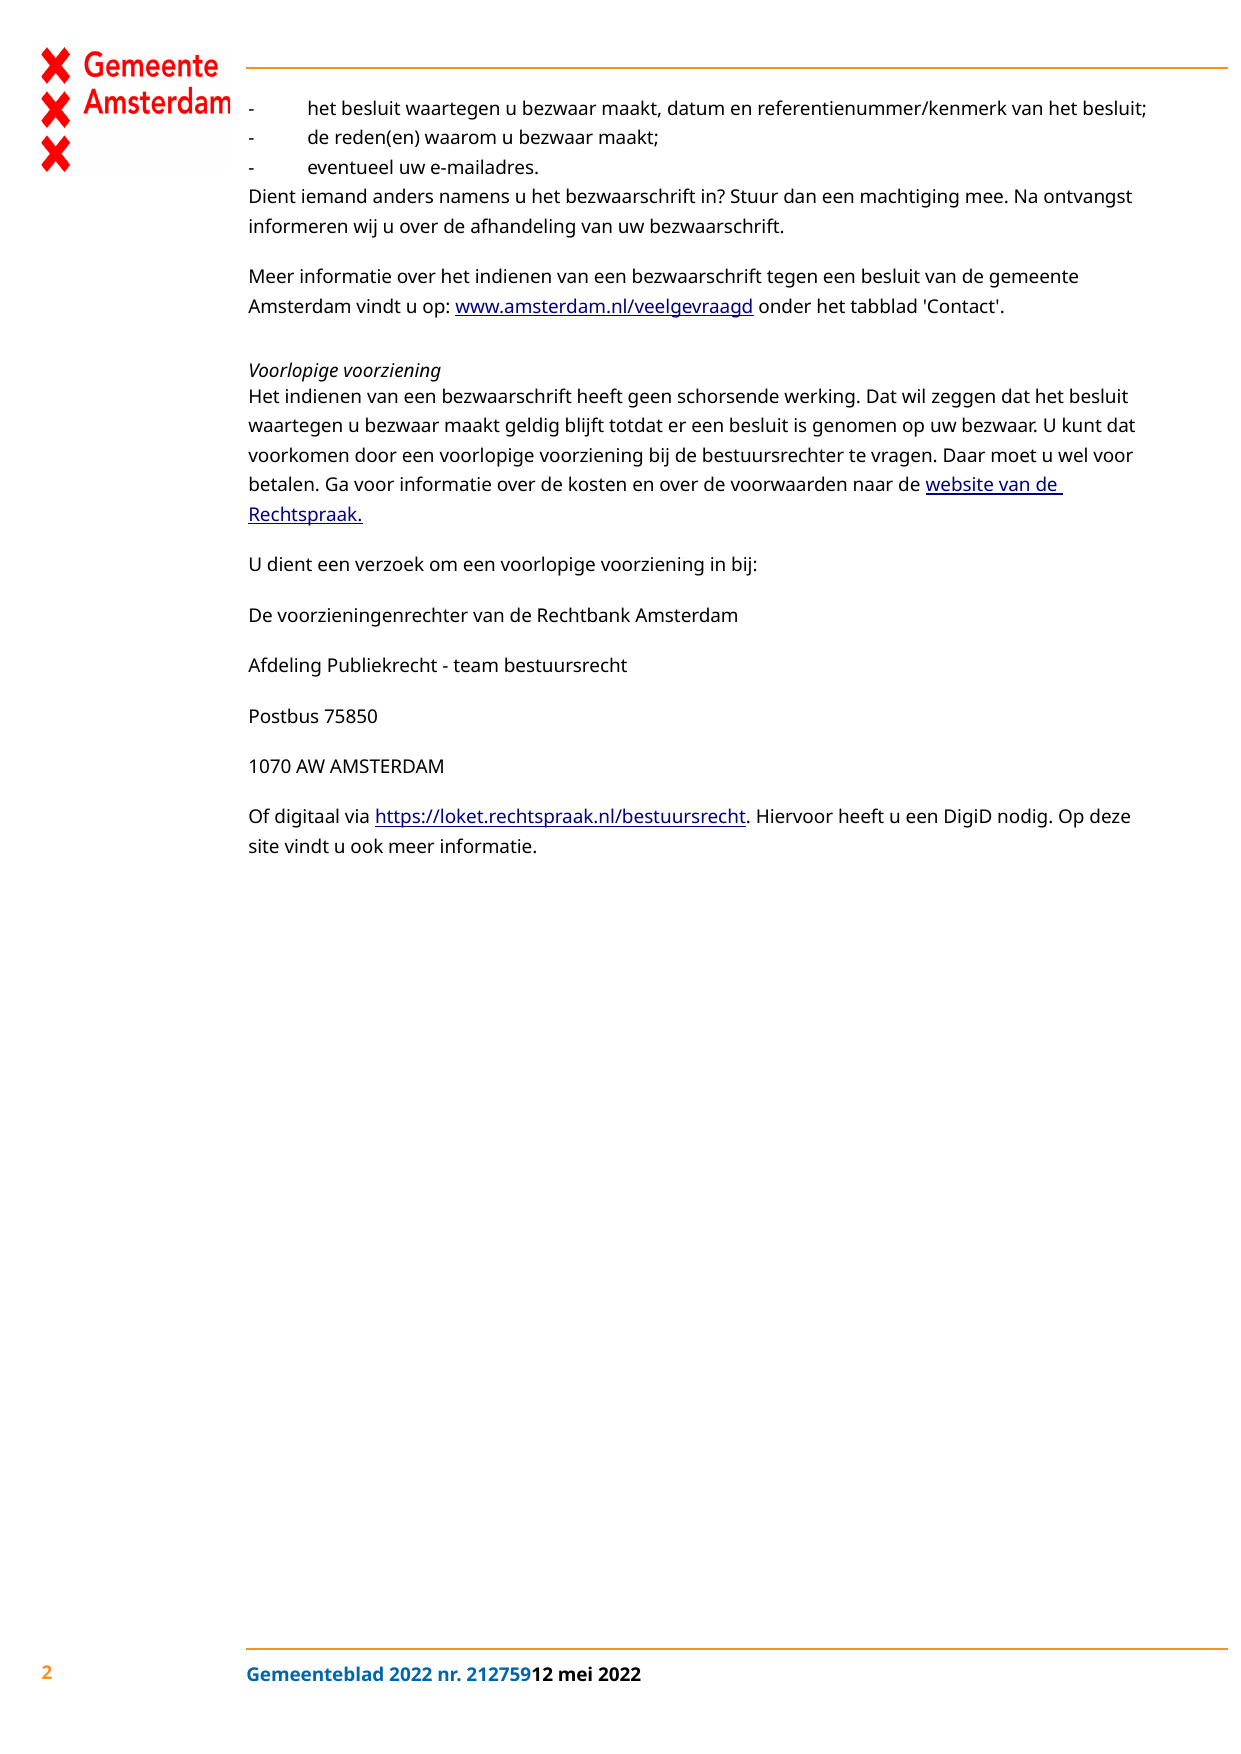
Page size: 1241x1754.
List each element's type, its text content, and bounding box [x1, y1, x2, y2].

list de reden(en) waarom u bezwaar maakt; [248, 124, 1152, 150]
text De voorzieningenrechter van de Rechtbank Amsterdam [248, 602, 1152, 628]
list het besluit waartegen u bezwaar maakt, datum en referentienummer/kenmerk van het besluit; [248, 95, 1152, 121]
picture [41, 47, 231, 172]
text Meer informatie over het indienen van een bezwaarschrift tegen een besluit van de gemeente Amsterdam vindt u op: www.amsterdam.nl/veelgevraagd onder het tabblad 'Contact'. [248, 263, 1152, 319]
text Het indienen van een bezwaarschrift heeft geen schorsende werking. Dat wil zeggen dat het besluit waartegen u bezwaar maakt geldig blijft totdat er een besluit is genomen op uw bezwaar. U kunt dat voorkomen door een voorlopige voorziening bij de bestuursrechter te vragen. Daar moet u wel voor betalen. Ga voor informatie over de kosten en over de voorwaarden naar de website van de Rechtspraak. [248, 383, 1152, 527]
list eventueel uw e-mailadres. [248, 154, 1152, 180]
text U dient een verzoek om een voorlopige voorziening in bij: [248, 552, 1152, 577]
text Afdeling Publiekrecht - team bestuursrecht [248, 652, 1152, 678]
text 1070 AW AMSTERDAM [248, 753, 1152, 779]
text Voorlopige voorziening [248, 357, 1152, 383]
text Postbus 75850 [248, 703, 1152, 728]
text Of digitaal via https://loket.rechtspraak.nl/bestuursrecht. Hiervoor heeft u een DigiD nodig. Op deze site vindt u ook meer informatie. [248, 804, 1152, 859]
text Dient iemand anders namens u het bezwaarschrift in? Stuur dan een machtiging mee. Na ontvangst informeren wij u over de afhandeling van uw bezwaarschrift. [248, 183, 1152, 239]
